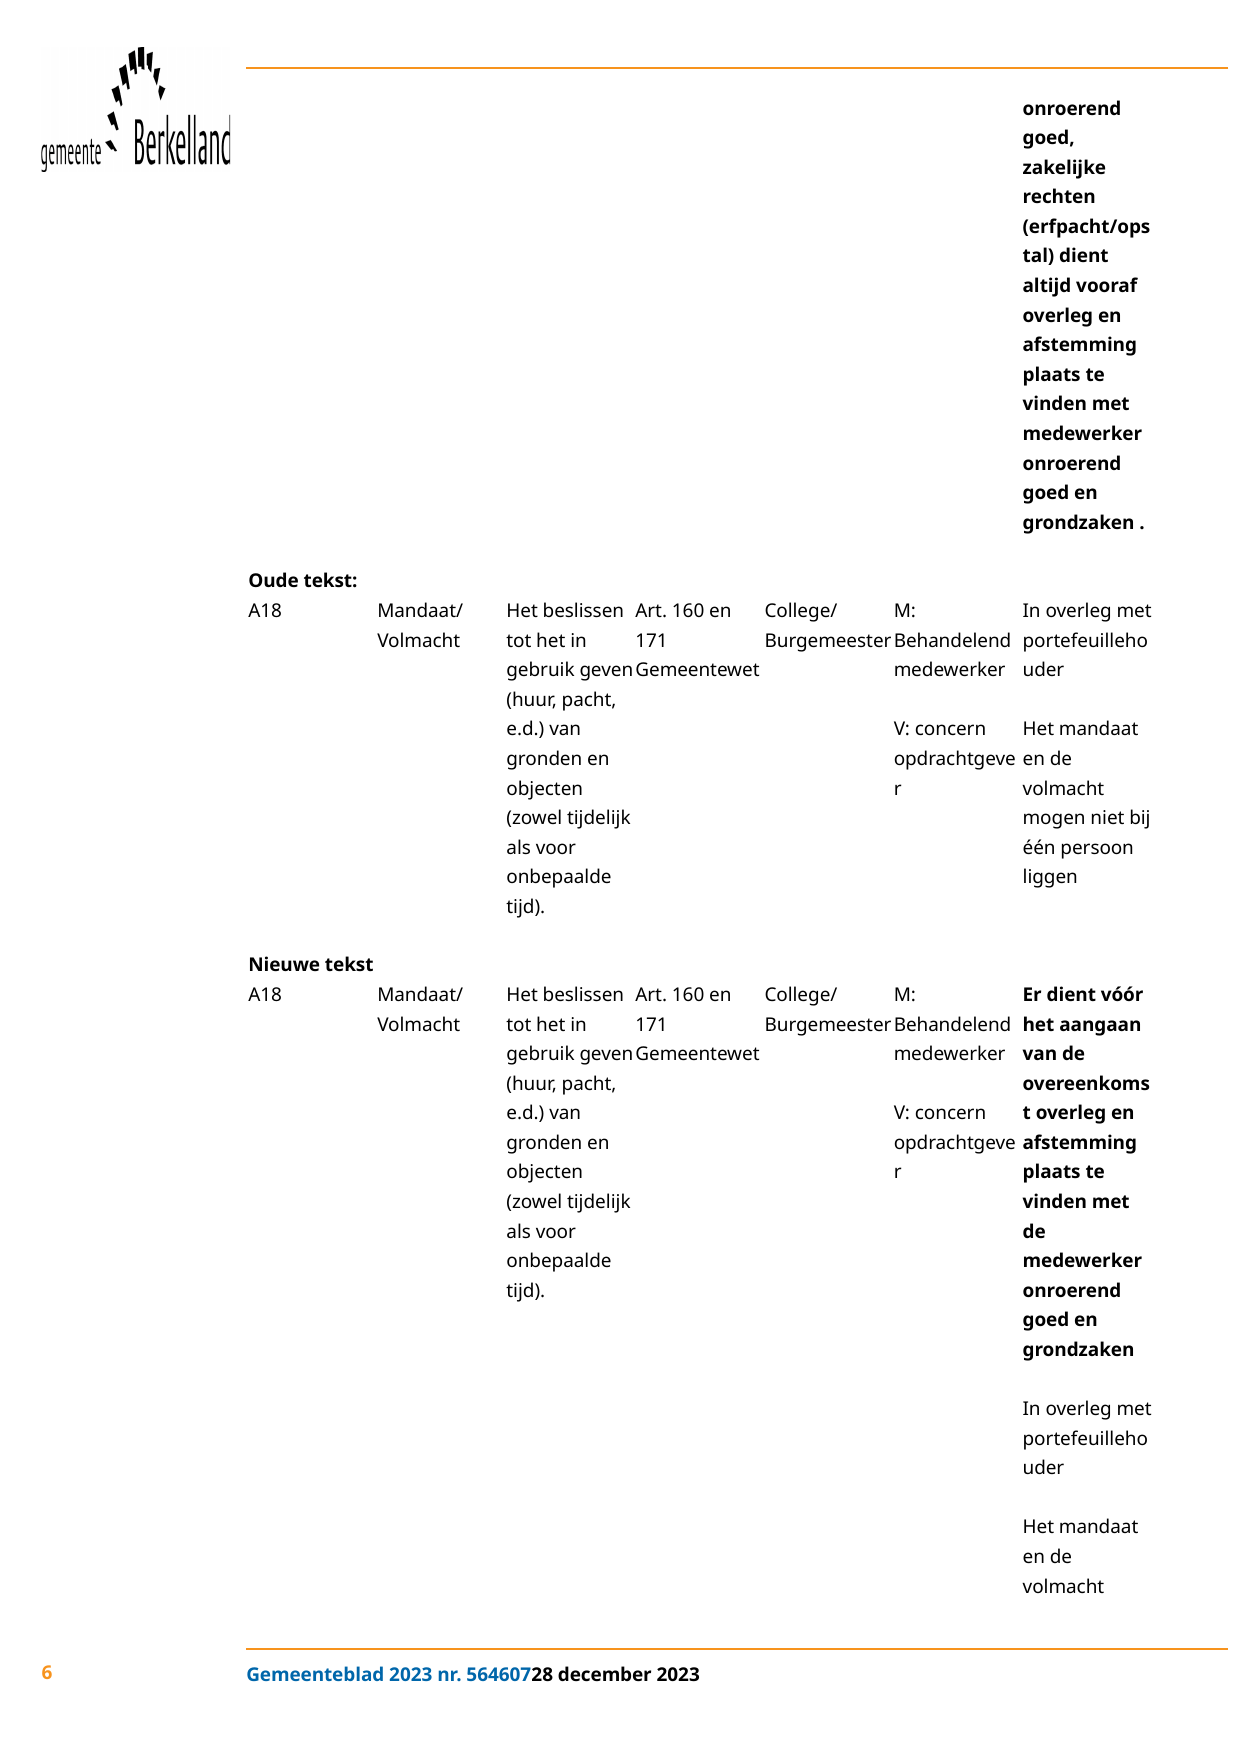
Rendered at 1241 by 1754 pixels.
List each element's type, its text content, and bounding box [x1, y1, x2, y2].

table_header Mandaat/Volmacht [377, 597, 506, 919]
table_header A18 [248, 981, 377, 1599]
table_header In overleg met portefeuillehouder Het mandaat en de volmacht mogen niet bij één persoon liggen [1023, 597, 1152, 919]
table_header Art. 160 en 171 Gemeentewet [635, 597, 764, 919]
table_header [248, 95, 377, 535]
text Nieuwe tekst [248, 952, 1152, 977]
table_header [635, 95, 764, 535]
table_header Het beslissen tot het in gebruik geven (huur, pacht, e.d.) van gronden en objecten (zowel tijdelijk als voor onbepaalde tijd). [506, 597, 635, 919]
table_header [377, 95, 506, 535]
table_header Het beslissen tot het in gebruik geven (huur, pacht, e.d.) van gronden en objecten (zowel tijdelijk als voor onbepaalde tijd). [506, 981, 635, 1599]
picture [41, 47, 231, 172]
table_header onroerend goed, zakelijke rechten (erfpacht/opstal) dient altijd vooraf overleg en afstemming plaats te vinden met medewerker onroerend goed en grondzaken . [1023, 95, 1152, 535]
table_header [764, 95, 893, 535]
table_header Art. 160 en 171 Gemeentewet [635, 981, 764, 1599]
table_header College/ Burgemeester [764, 981, 893, 1599]
table_header Mandaat/Volmacht [377, 981, 506, 1599]
table_header A18 [248, 597, 377, 919]
text Oude tekst: [248, 567, 1152, 593]
table_header M: Behandelend medewerker V: concern opdrachtgever [894, 981, 1022, 1599]
table_header Er dient vóór het aangaan van de overeenkomst overleg en afstemming plaats te vinden met de medewerker onroerend goed en grondzaken In overleg met portefeuillehouder Het mandaat en de volmacht [1023, 981, 1152, 1599]
table_header [894, 95, 1022, 535]
table_header M: Behandelend medewerker V: concern opdrachtgever [894, 597, 1022, 919]
table_header College/ Burgemeester [764, 597, 893, 919]
table_header [506, 95, 635, 535]
